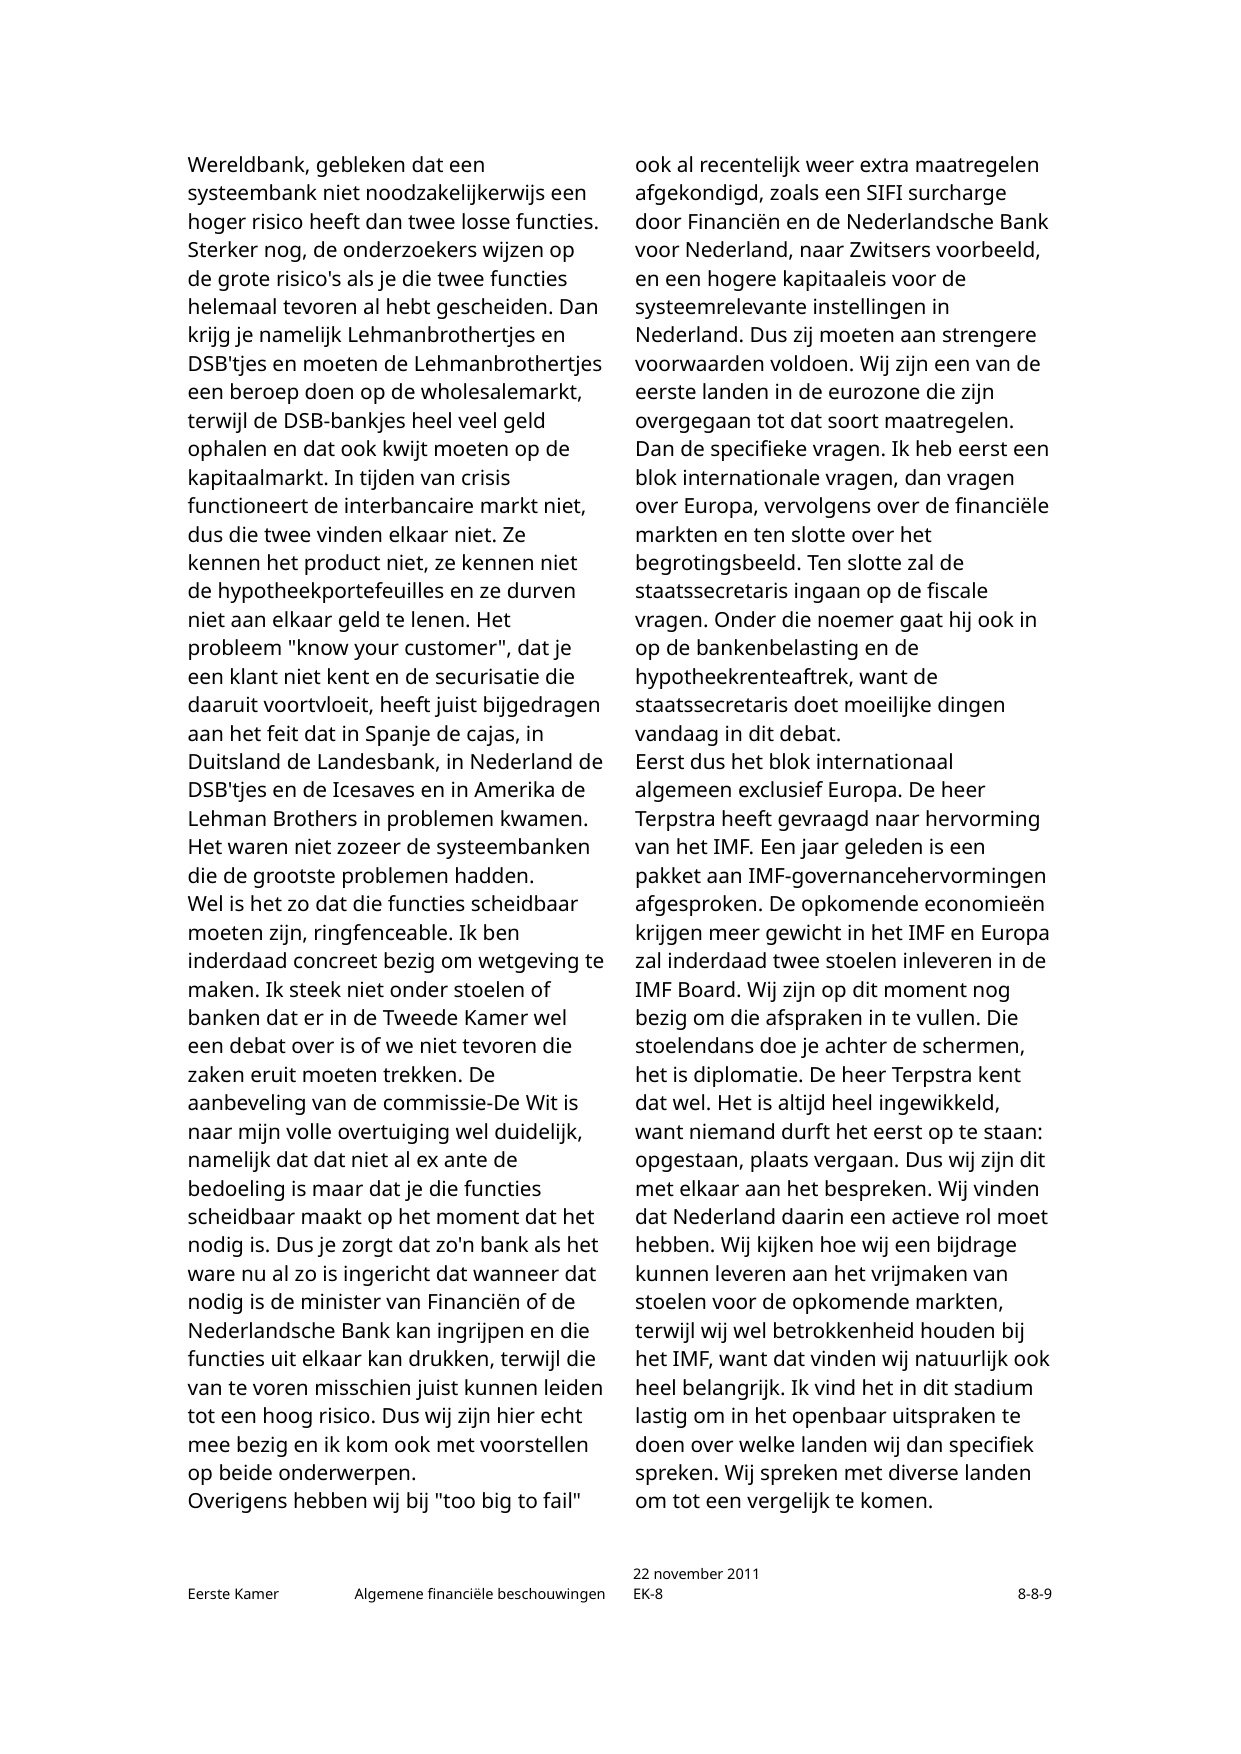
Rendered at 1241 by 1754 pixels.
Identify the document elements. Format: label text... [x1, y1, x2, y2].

text Eerst dus het blok internationaal algemeen exclusief Europa. De heer Terpstra heeft gevraagd naar hervorming van het IMF. Een jaar geleden is een pakket aan IMF-governancehervormingen afgesproken. De opkomende economieën krijgen meer gewicht in het IMF en Europa zal inderdaad twee stoelen inleveren in de IMF Board. Wij zijn op dit moment nog bezig om die afspraken in te vullen. Die stoelendans doe je achter de schermen, het is diplomatie. De heer Terpstra kent dat wel. Het is altijd heel ingewikkeld, want niemand durft het eerst op te staan: opgestaan, plaats vergaan. Dus wij zijn dit met elkaar aan het bespreken. Wij vinden dat Nederland daarin een actieve rol moet hebben. Wij kijken hoe wij een bijdrage kunnen leveren aan het vrijmaken van stoelen voor de opkomende markten, terwijl wij wel betrokkenheid houden bij het IMF, want dat vinden wij natuurlijk ook heel belangrijk. Ik vind het in dit stadium lastig om in het openbaar uitspraken te doen over welke landen wij dan specifiek spreken. Wij spreken met diverse landen om tot een vergelijk te komen. [635, 747, 1053, 1515]
text Overigens hebben wij bij "too big to fail" [187, 1487, 605, 1515]
text Wel is het zo dat die functies scheidbaar moeten zijn, ringfenceable. Ik ben inderdaad concreet bezig om wetgeving te maken. Ik steek niet onder stoelen of banken dat er in de Tweede Kamer wel een debat over is of we niet tevoren die zaken eruit moeten trekken. De aanbeveling van de commissie-De Wit is naar mijn volle overtuiging wel duidelijk, namelijk dat dat niet al ex ante de bedoeling is maar dat je die functies scheidbaar maakt op het moment dat het nodig is. Dus je zorgt dat zo'n bank als het ware nu al zo is ingericht dat wanneer dat nodig is de minister van Financiën of de Nederlandsche Bank kan ingrijpen en die functies uit elkaar kan drukken, terwijl die van te voren misschien juist kunnen leiden tot een hoog risico. Dus wij zijn hier echt mee bezig en ik kom ook met voorstellen op beide onderwerpen. [187, 889, 605, 1487]
text Dan de specifieke vragen. Ik heb eerst een blok internationale vragen, dan vragen over Europa, vervolgens over de financiële markten en ten slotte over het begrotingsbeeld. Ten slotte zal de staatssecretaris ingaan op de fiscale vragen. Onder die noemer gaat hij ook in op de bankenbelasting en de hypotheekrenteaftrek, want de staatssecretaris doet moeilijke dingen vandaag in dit debat. [635, 434, 1053, 747]
text Wereldbank, gebleken dat een systeembank niet noodzakelijkerwijs een hoger risico heeft dan twee losse functies. Sterker nog, de onderzoekers wijzen op de grote risico's als je die twee functies helemaal tevoren al hebt gescheiden. Dan krijg je namelijk Lehmanbrothertjes en DSB'tjes en moeten de Lehmanbrothertjes een beroep doen op de wholesalemarkt, terwijl de DSB-bankjes heel veel geld ophalen en dat ook kwijt moeten op de kapitaalmarkt. In tijden van crisis functioneert de interbancaire markt niet, dus die twee vinden elkaar niet. Ze kennen het product niet, ze kennen niet de hypotheekportefeuilles en ze durven niet aan elkaar geld te lenen. Het probleem "know your customer", dat je een klant niet kent en de securisatie die daaruit voortvloeit, heeft juist bijgedragen aan het feit dat in Spanje de cajas, in Duitsland de Landesbank, in Nederland de DSB'tjes en de Icesaves en in Amerika de Lehman Brothers in problemen kwamen. Het waren niet zozeer de systeembanken die de grootste problemen hadden. [187, 150, 605, 889]
text ook al recentelijk weer extra maatregelen afgekondigd, zoals een SIFI surcharge door Financiën en de Nederlandsche Bank voor Nederland, naar Zwitsers voorbeeld, en een hogere kapitaaleis voor de systeemrelevante instellingen in Nederland. Dus zij moeten aan strengere voorwaarden voldoen. Wij zijn een van de eerste landen in de eurozone die zijn overgegaan tot dat soort maatregelen. [635, 150, 1053, 434]
